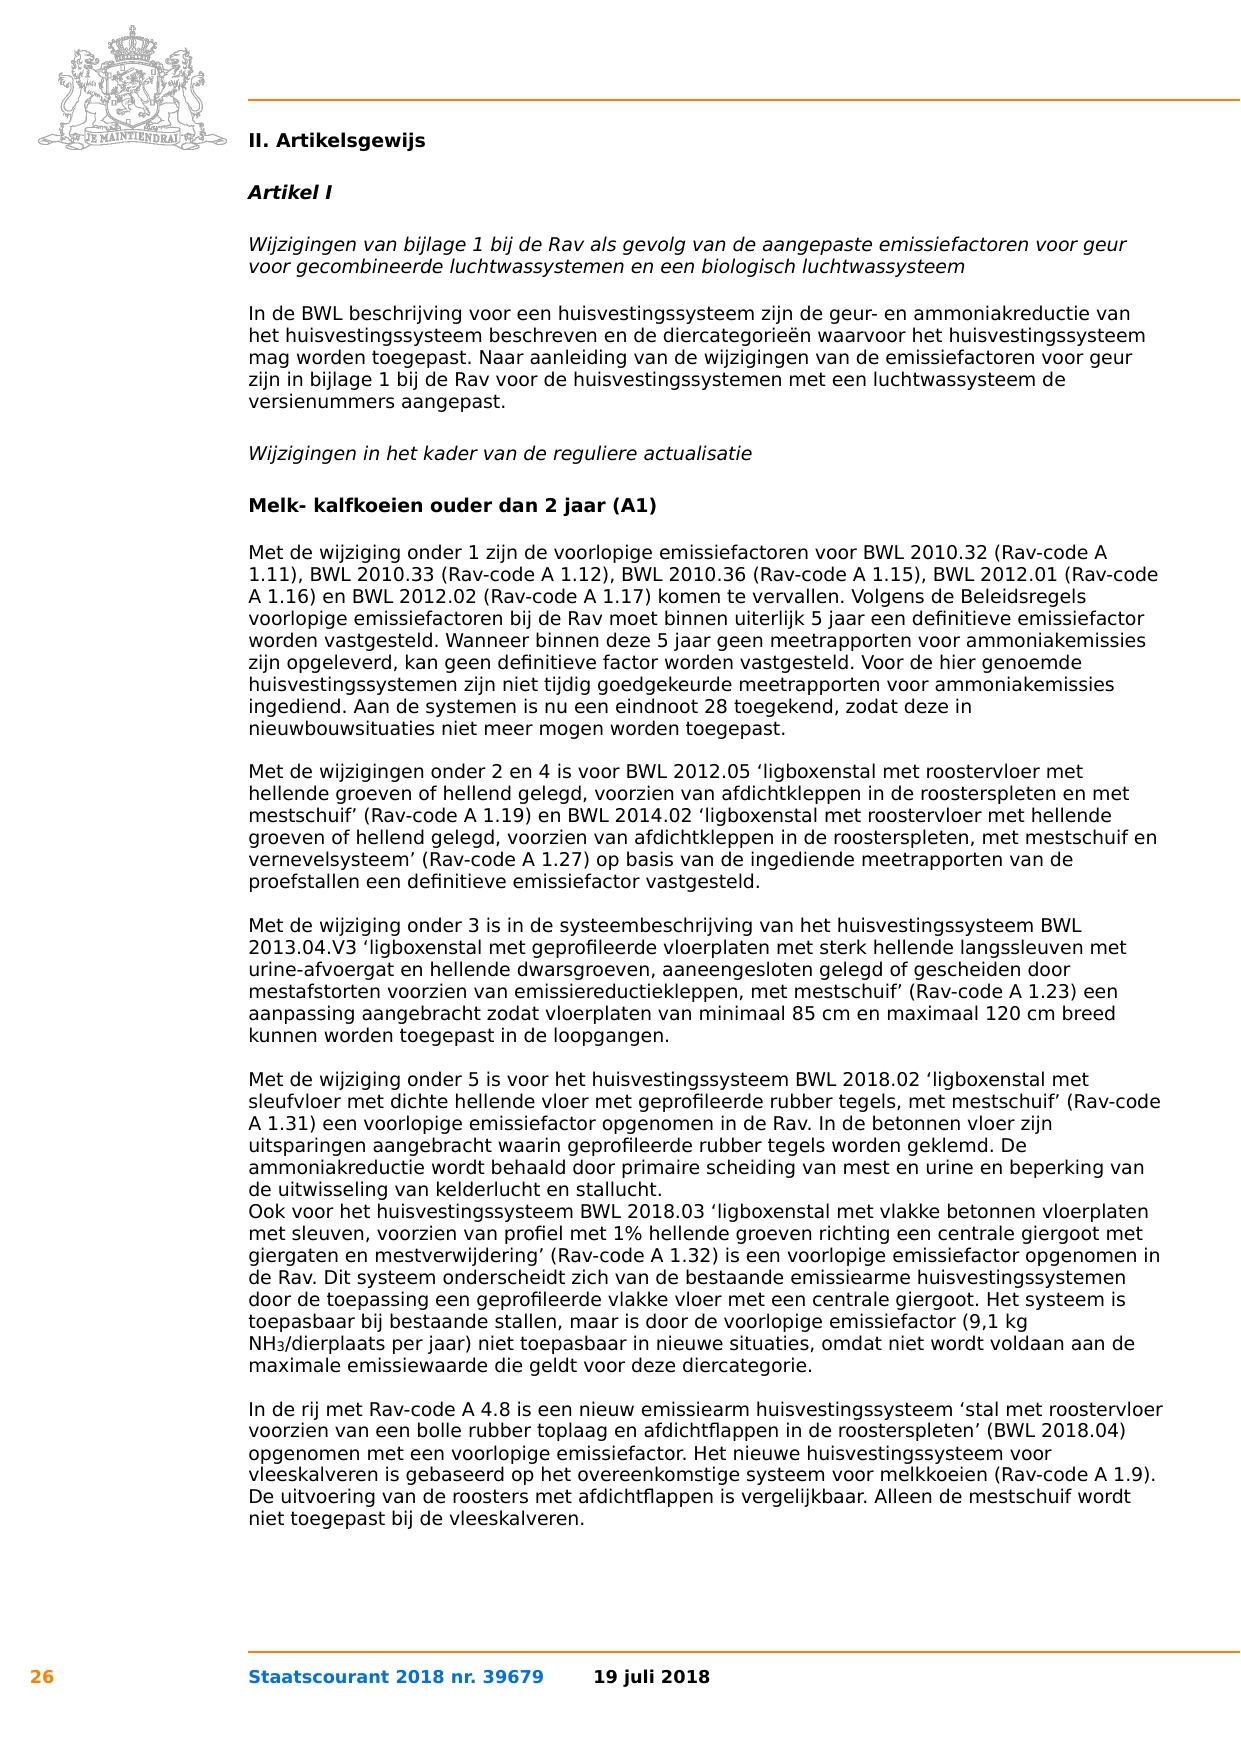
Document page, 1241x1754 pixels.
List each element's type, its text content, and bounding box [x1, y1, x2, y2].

picture [38, 25, 227, 150]
subtitle Melk- kalfkoeien ouder dan 2 jaar (A1) [248, 495, 1163, 517]
text Met de wijziging onder 3 is in de systeembeschrijving van het huisvestingssysteem BWL 2013.04.V3 ‘ligboxenstal met geprofileerde vloerplaten met sterk hellende langssleuven met urine-afvoergat en hellende dwarsgroeven, aaneengesloten gelegd of gescheiden door mestafstorten voorzien van emissiereductiekleppen, met mestschuif’ (Rav-code A 1.23) een aanpassing aangebracht zodat vloerplaten van minimaal 85 cm en maximaal 120 cm breed kunnen worden toegepast in de loopgangen. [248, 915, 1163, 1047]
text Met de wijziging onder 1 zijn de voorlopige emissiefactoren voor BWL 2010.32 (Rav-code A 1.11), BWL 2010.33 (Rav-code A 1.12), BWL 2010.36 (Rav-code A 1.15), BWL 2012.01 (Rav-code A 1.16) en BWL 2012.02 (Rav-code A 1.17) komen te vervallen. Volgens de Beleidsregels voorlopige emissiefactoren bij de Rav moet binnen uiterlijk 5 jaar een definitieve emissiefactor worden vastgesteld. Wanneer binnen deze 5 jaar geen meetrapporten voor ammoniakemissies zijn opgeleverd, kan geen definitieve factor worden vastgesteld. Voor de hier genoemde huisvestingssystemen zijn niet tijdig goedgekeurde meetrapporten voor ammoniakemissies ingediend. Aan de systemen is nu een eindnoot 28 toegekend, zodat deze in nieuwbouwsituaties niet meer mogen worden toegepast. [248, 542, 1163, 739]
subtitle Wijzigingen in het kader van de reguliere actualisatie [248, 443, 1163, 465]
text Ook voor het huisvestingssysteem BWL 2018.03 ‘ligboxenstal met vlakke betonnen vloerplaten met sleuven, voorzien van profiel met 1% hellende groeven richting een centrale giergoot met giergaten en mestverwijdering’ (Rav-code A 1.32) is een voorlopige emissiefactor opgenomen in de Rav. Dit systeem onderscheidt zich van de bestaande emissiearme huisvestingssystemen door de toepassing een geprofileerde vlakke vloer met een centrale giergoot. Het systeem is toepasbaar bij bestaande stallen, maar is door de voorlopige emissiefactor (9,1 kg NH3/dierplaats per jaar) niet toepasbaar in nieuwe situaties, omdat niet wordt voldaan aan de maximale emissiewaarde die geldt voor deze diercategorie. [248, 1201, 1163, 1377]
subtitle Artikel I [248, 182, 1163, 204]
text Met de wijziging onder 5 is voor het huisvestingssysteem BWL 2018.02 ‘ligboxenstal met sleufvloer met dichte hellende vloer met geprofileerde rubber tegels, met mestschuif’ (Rav-code A 1.31) een voorlopige emissiefactor opgenomen in de Rav. In de betonnen vloer zijn uitsparingen aangebracht waarin geprofileerde rubber tegels worden geklemd. De ammoniakreductie wordt behaald door primaire scheiding van mest en urine en beperking van de uitwisseling van kelderlucht en stallucht. [248, 1069, 1163, 1201]
text In de rij met Rav-code A 4.8 is een nieuw emissiearm huisvestingssysteem ‘stal met roostervloer voorzien van een bolle rubber toplaag en afdichtflappen in de roosterspleten’ (BWL 2018.04) opgenomen met een voorlopige emissiefactor. Het nieuwe huisvestingssysteem voor vleeskalveren is gebaseerd op het overeenkomstige systeem voor melkkoeien (Rav-code A 1.9). De uitvoering van de roosters met afdichtflappen is vergelijkbaar. Alleen de mestschuif wordt niet toegepast bij de vleeskalveren. [248, 1398, 1163, 1530]
subtitle II. Artikelsgewijs [248, 130, 1163, 152]
text Met de wijzigingen onder 2 en 4 is voor BWL 2012.05 ‘ligboxenstal met roostervloer met hellende groeven of hellend gelegd, voorzien van afdichtkleppen in de roosterspleten en met mestschuif’ (Rav-code A 1.19) en BWL 2014.02 ‘ligboxenstal met roostervloer met hellende groeven of hellend gelegd, voorzien van afdichtkleppen in de roosterspleten, met mestschuif en vernevelsysteem’ (Rav-code A 1.27) op basis van de ingediende meetrapporten van de proefstallen een definitieve emissiefactor vastgesteld. [248, 761, 1163, 893]
text In de BWL beschrijving voor een huisvestingssysteem zijn de geur- en ammoniakreductie van het huisvestingssysteem beschreven en de diercategorieën waarvoor het huisvestingssysteem mag worden toegepast. Naar aanleiding van de wijzigingen van de emissiefactoren voor geur zijn in bijlage 1 bij de Rav voor de huisvestingssystemen met een luchtwassysteem de versienummers aangepast. [248, 303, 1163, 413]
subtitle Wijzigingen van bijlage 1 bij de Rav als gevolg van de aangepaste emissiefactoren voor geur voor gecombineerde luchtwassystemen en een biologisch luchtwassysteem [248, 234, 1163, 278]
